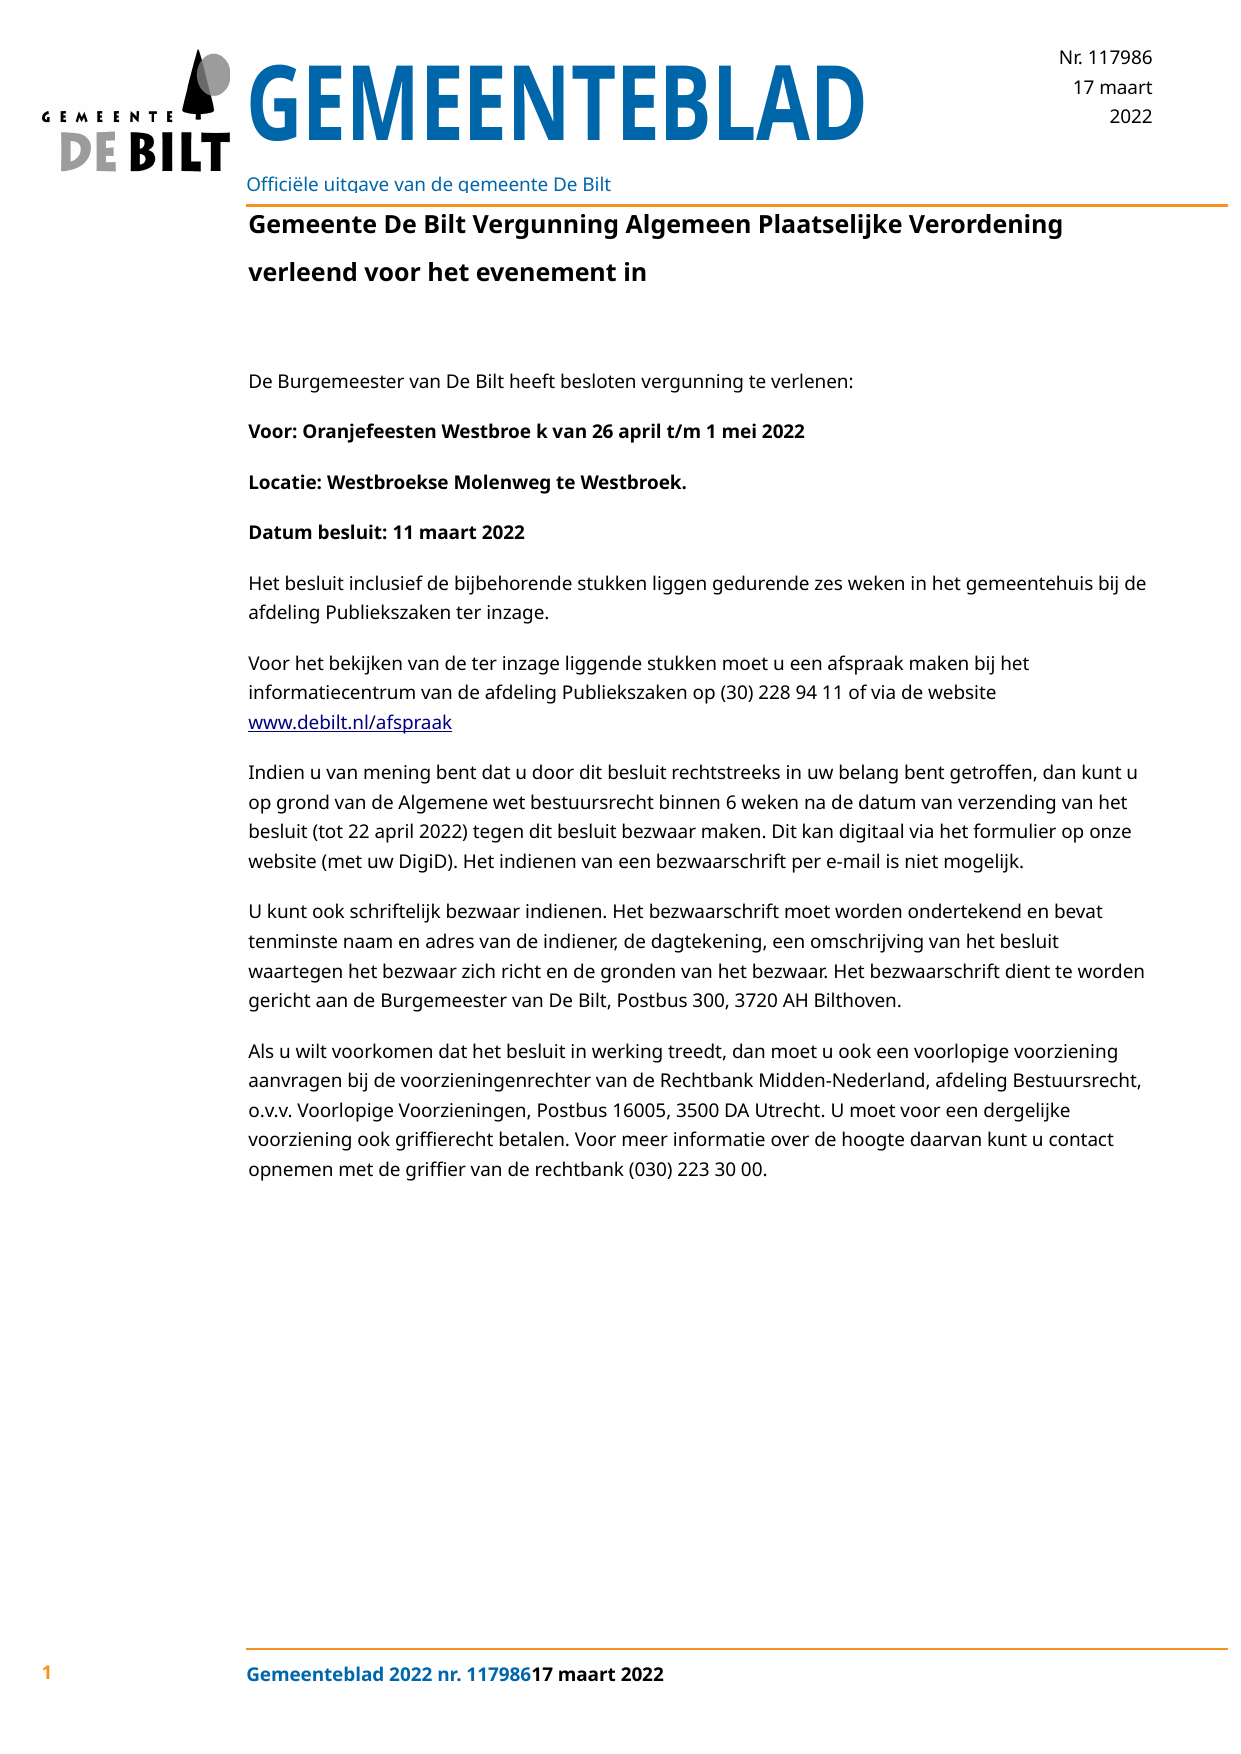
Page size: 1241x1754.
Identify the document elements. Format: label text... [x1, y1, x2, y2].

text Datum besluit: 11 maart 2022 [248, 519, 1152, 545]
text Voor het bekijken van de ter inzage liggende stukken moet u een afspraak maken bij het informatiecentrum van de afdeling Publiekszaken op (30) 228 94 11 of via de website www.debilt.nl/afspraak [248, 650, 1152, 735]
text Locatie: Westbroekse Molenweg te Westbroek. [248, 469, 1152, 495]
text Gemeente De Bilt Vergunning Algemeen Plaatselijke Verordening verleend voor het evenement in [248, 207, 1152, 288]
text Voor: Oranjefeesten Westbroe k van 26 april t/m 1 mei 2022 [248, 419, 1152, 444]
text U kunt ook schriftelijk bezwaar indienen. Het bezwaarschrift moet worden ondertekend en bevat tenminste naam en adres van de indiener, de dagtekening, een omschrijving van het besluit waartegen het bezwaar zich richt en de gronden van het bezwaar. Het bezwaarschrift dient te worden gericht aan de Burgemeester van De Bilt, Postbus 300, 3720 AH Bilthoven. [248, 899, 1152, 1013]
text Het besluit inclusief de bijbehorende stukken liggen gedurende zes weken in het gemeentehuis bij de afdeling Publiekszaken ter inzage. [248, 570, 1152, 625]
text De Burgemeester van De Bilt heeft besloten vergunning te verlenen: [248, 368, 1152, 394]
text Indien u van mening bent dat u door dit besluit rechtstreeks in uw belang bent getroffen, dan kunt u op grond van de Algemene wet bestuursrecht binnen 6 weken na de datum van verzending van het besluit (tot 22 april 2022) tegen dit besluit bezwaar maken. Dit kan digitaal via het formulier op onze website (met uw DigiD). Het indienen van een bezwaarschrift per e-mail is niet mogelijk. [248, 759, 1152, 874]
text Als u wilt voorkomen dat het besluit in werking treedt, dan moet u ook een voorlopige voorziening aanvragen bij de voorzieningenrechter van de Rechtbank Midden-Nederland, afdeling Bestuursrecht, o.v.v. Voorlopige Voorzieningen, Postbus 16005, 3500 DA Utrecht. U moet voor een dergelijke voorziening ook griffierecht betalen. Voor meer informatie over de hoogte daarvan kunt u contact opnemen met de griffier van de rechtbank (030) 223 30 00. [248, 1038, 1152, 1182]
picture [41, 47, 231, 172]
